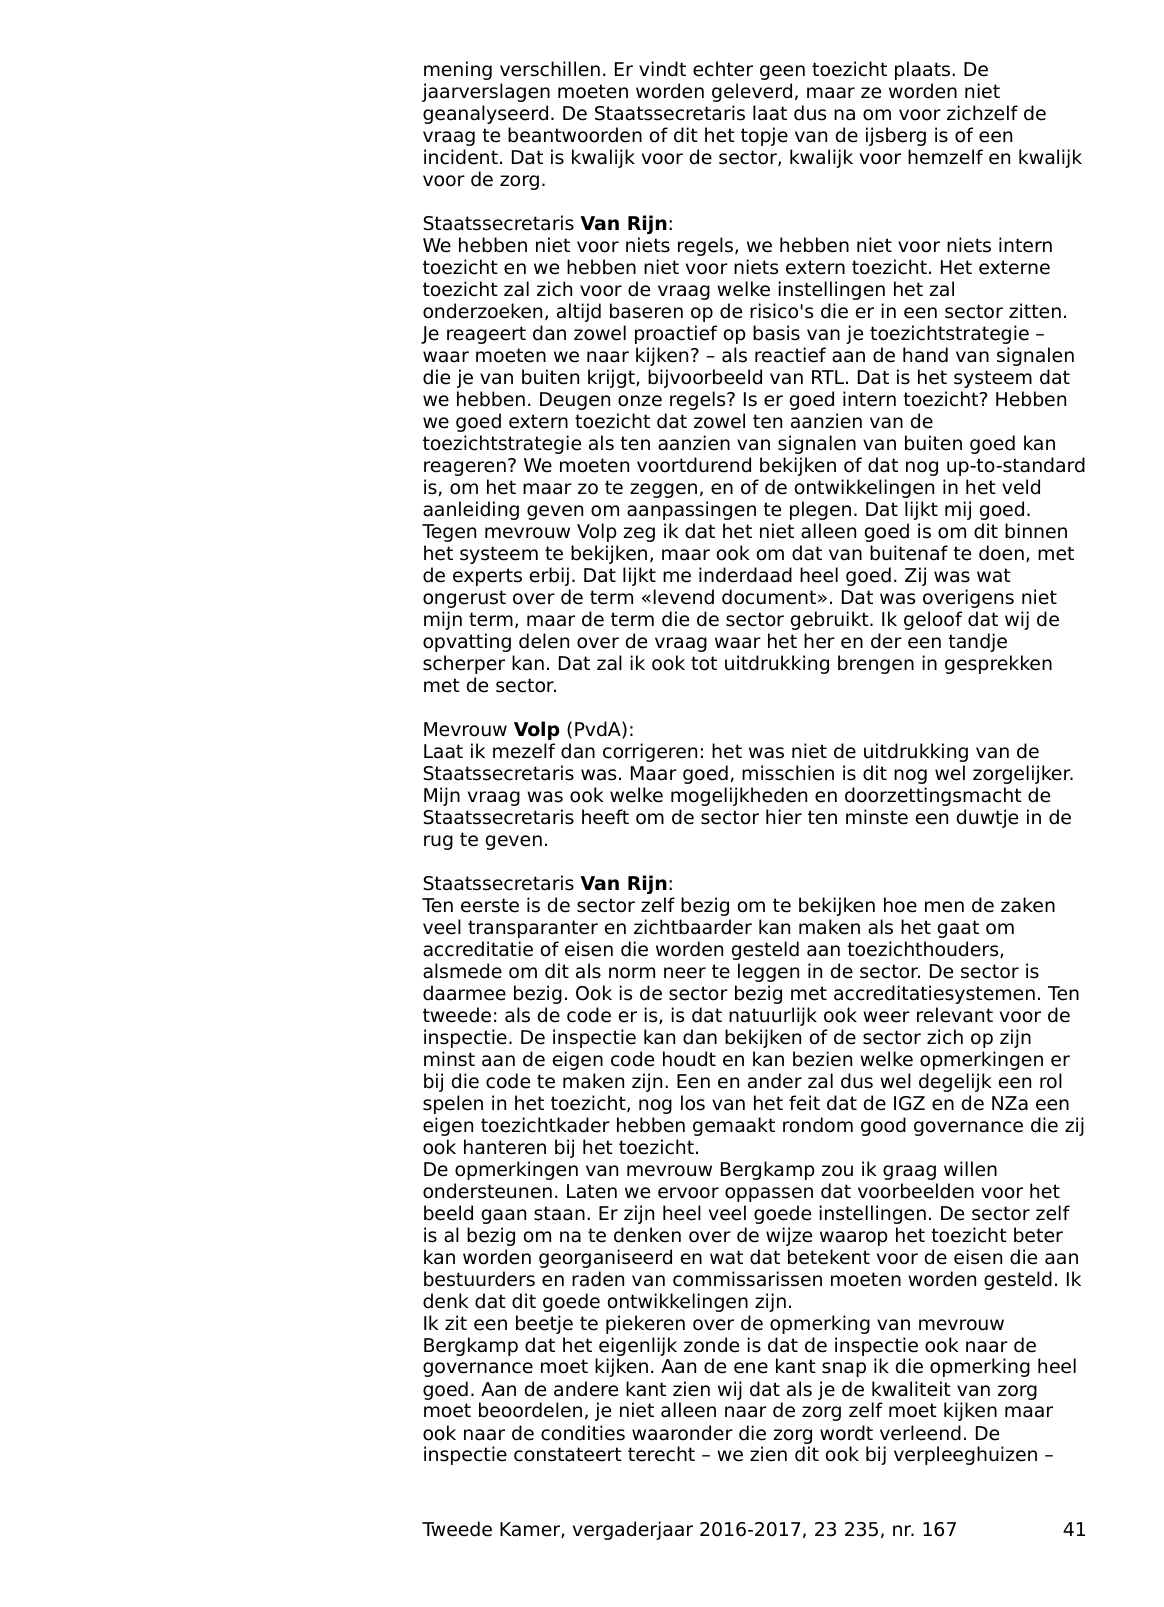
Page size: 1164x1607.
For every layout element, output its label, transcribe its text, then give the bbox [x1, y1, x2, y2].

text Laat ik mezelf dan corrigeren: het was niet de uitdrukking van de Staatssecretaris was. Maar goed, misschien is dit nog wel zorgelijker. Mijn vraag was ook welke mogelijkheden en doorzettingsmacht de Staatssecretaris heeft om de sector hier ten minste een duwtje in de rug te geven. [422, 741, 1087, 851]
text mening verschillen. Er vindt echter geen toezicht plaats. De jaarverslagen moeten worden geleverd, maar ze worden niet geanalyseerd. De Staatssecretaris laat dus na om voor zichzelf de vraag te beantwoorden of dit het topje van de ijsberg is of een incident. Dat is kwalijk voor de sector, kwalijk voor hemzelf en kwalijk voor de zorg. [422, 59, 1087, 191]
text Staatssecretaris Van Rijn: [422, 213, 1087, 235]
text Mevrouw Volp (PvdA): [422, 719, 1087, 741]
text Staatssecretaris Van Rijn: [422, 873, 1087, 895]
text Ten eerste is de sector zelf bezig om te bekijken hoe men de zaken veel transparanter en zichtbaarder kan maken als het gaat om accreditatie of eisen die worden gesteld aan toezichthouders, alsmede om dit als norm neer te leggen in de sector. De sector is daarmee bezig. Ook is de sector bezig met accreditatiesystemen. Ten tweede: als de code er is, is dat natuurlijk ook weer relevant voor de inspectie. De inspectie kan dan bekijken of de sector zich op zijn minst aan de eigen code houdt en kan bezien welke opmerkingen er bij die code te maken zijn. Een en ander zal dus wel degelijk een rol spelen in het toezicht, nog los van het feit dat de IGZ en de NZa een eigen toezichtkader hebben gemaakt rondom good governance die zij ook hanteren bij het toezicht. [422, 895, 1087, 1159]
text Tegen mevrouw Volp zeg ik dat het niet alleen goed is om dit binnen het systeem te bekijken, maar ook om dat van buitenaf te doen, met de experts erbij. Dat lijkt me inderdaad heel goed. Zij was wat ongerust over de term «levend document». Dat was overigens niet mijn term, maar de term die de sector gebruikt. Ik geloof dat wij de opvatting delen over de vraag waar het her en der een tandje scherper kan. Dat zal ik ook tot uitdrukking brengen in gesprekken met de sector. [422, 521, 1087, 697]
text De opmerkingen van mevrouw Bergkamp zou ik graag willen ondersteunen. Laten we ervoor oppassen dat voorbeelden voor het beeld gaan staan. Er zijn heel veel goede instellingen. De sector zelf is al bezig om na te denken over de wijze waarop het toezicht beter kan worden georganiseerd en wat dat betekent voor de eisen die aan bestuurders en raden van commissarissen moeten worden gesteld. Ik denk dat dit goede ontwikkelingen zijn. [422, 1159, 1087, 1312]
text We hebben niet voor niets regels, we hebben niet voor niets intern toezicht en we hebben niet voor niets extern toezicht. Het externe toezicht zal zich voor de vraag welke instellingen het zal onderzoeken, altijd baseren op de risico's die er in een sector zitten. Je reageert dan zowel proactief op basis van je toezichtstrategie – waar moeten we naar kijken? – als reactief aan de hand van signalen die je van buiten krijgt, bijvoorbeeld van RTL. Dat is het systeem dat we hebben. Deugen onze regels? Is er goed intern toezicht? Hebben we goed extern toezicht dat zowel ten aanzien van de toezichtstrategie als ten aanzien van signalen van buiten goed kan reageren? We moeten voortdurend bekijken of dat nog up-to-standard is, om het maar zo te zeggen, en of de ontwikkelingen in het veld aanleiding geven om aanpassingen te plegen. Dat lijkt mij goed. [422, 235, 1087, 521]
text Ik zit een beetje te piekeren over de opmerking van mevrouw Bergkamp dat het eigenlijk zonde is dat de inspectie ook naar de governance moet kijken. Aan de ene kant snap ik die opmerking heel goed. Aan de andere kant zien wij dat als je de kwaliteit van zorg moet beoordelen, je niet alleen naar de zorg zelf moet kijken maar ook naar de condities waaronder die zorg wordt verleend. De inspectie constateert terecht – we zien dit ook bij verpleeghuizen – [422, 1312, 1087, 1466]
